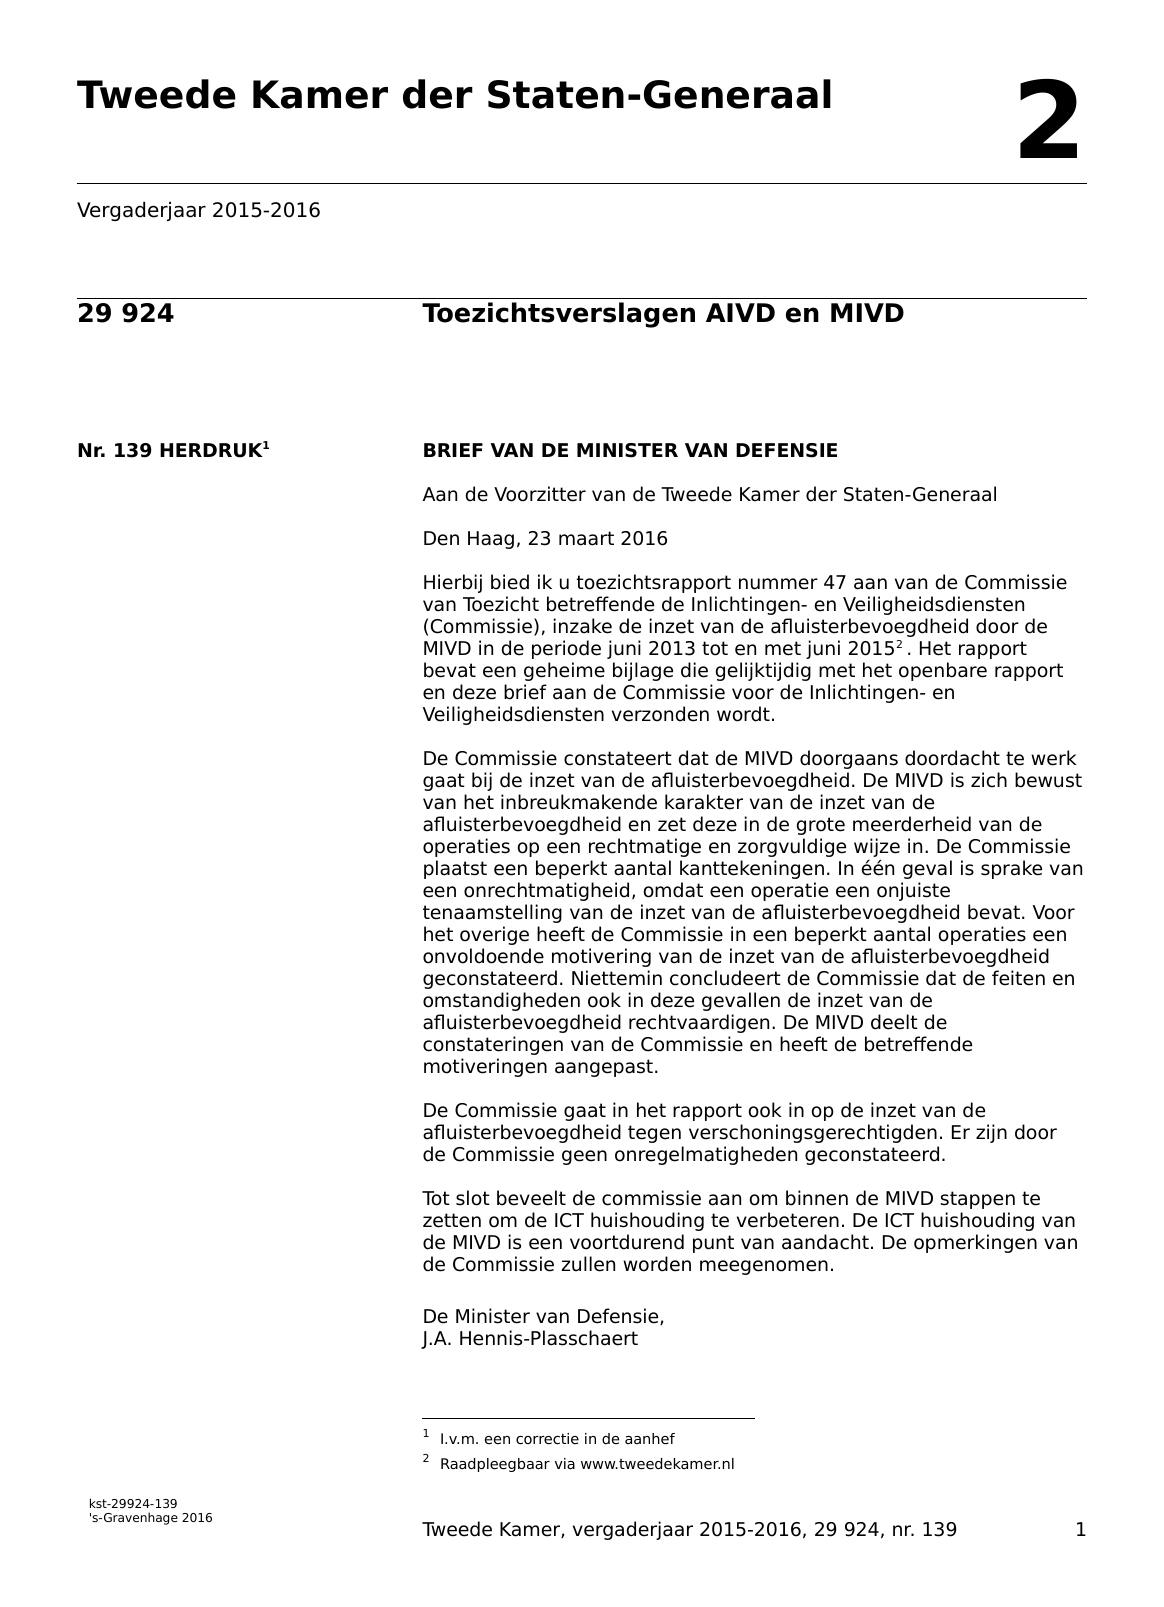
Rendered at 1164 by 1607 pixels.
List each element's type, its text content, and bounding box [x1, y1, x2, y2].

text De Commissie gaat in het rapport ook in op de inzet van de afluisterbevoegdheid tegen verschoningsgerechtigden. Er zijn door de Commissie geen onregelmatigheden geconstateerd. [422, 1100, 1087, 1166]
text Raadpleegbaar via www.tweedekamer.nl [422, 1452, 1087, 1474]
text I.v.m. een correctie in de aanhef [422, 1427, 1087, 1449]
text Hierbij bied ik u toezichtsrapport nummer 47 aan van de Commissie van Toezicht betreffende de Inlichtingen- en Veiligheidsdiensten (Commissie), inzake de inzet van de afluisterbevoegdheid door de MIVD in de periode juni 2013 tot en met juni 2015. Het rapport bevat een geheime bijlage die gelijktijdig met het openbare rapport en deze brief aan de Commissie voor de Inlichtingen- en Veiligheidsdiensten verzonden wordt. [422, 572, 1087, 726]
table_header Tweede Kamer der Staten-Generaal [77, 59, 886, 183]
text Tot slot beveelt de commissie aan om binnen de MIVD stappen te zetten om de ICT huishouding te verbeteren. De ICT huishouding van de MIVD is een voortdurend punt van aandacht. De opmerkingen van de Commissie zullen worden meegenomen. [422, 1188, 1087, 1276]
table_cell Vergaderjaar 2015-2016 [77, 184, 1087, 298]
subtitle Nr. 139 HERDRUK BRIEF VAN DE MINISTER VAN DEFENSIE [77, 440, 1087, 462]
text kst-29924-139 [88, 1497, 323, 1511]
text De Commissie constateert dat de MIVD doorgaans doordacht te werk gaat bij de inzet van de afluisterbevoegdheid. De MIVD is zich bewust van het inbreukmakende karakter van de inzet van de afluisterbevoegdheid en zet deze in de grote meerderheid van de operaties op een rechtmatige en zorgvuldige wijze in. De Commissie plaatst een beperkt aantal kanttekeningen. In één geval is sprake van een onrechtmatigheid, omdat een operatie een onjuiste tenaamstelling van de inzet van de afluisterbevoegdheid bevat. Voor het overige heeft de Commissie in een beperkt aantal operaties een onvoldoende motivering van de inzet van de afluisterbevoegdheid geconstateerd. Niettemin concludeert de Commissie dat de feiten en omstandigheden ook in deze gevallen de inzet van de afluisterbevoegdheid rechtvaardigen. De MIVD deelt de constateringen van de Commissie en heeft de betreffende motiveringen aangepast. [422, 748, 1087, 1078]
text Aan de Voorzitter van de Tweede Kamer der Staten-Generaal [422, 484, 1087, 506]
table_header 2 [886, 59, 1087, 183]
text 's-Gravenhage 2016 [88, 1511, 323, 1525]
text Den Haag, 23 maart 2016 [422, 528, 1087, 550]
subtitle 29 924 Toezichtsverslagen AIVD en MIVD [77, 299, 1087, 329]
text De Minister van Defensie, J.A. Hennis-Plasschaert [422, 1306, 1087, 1350]
